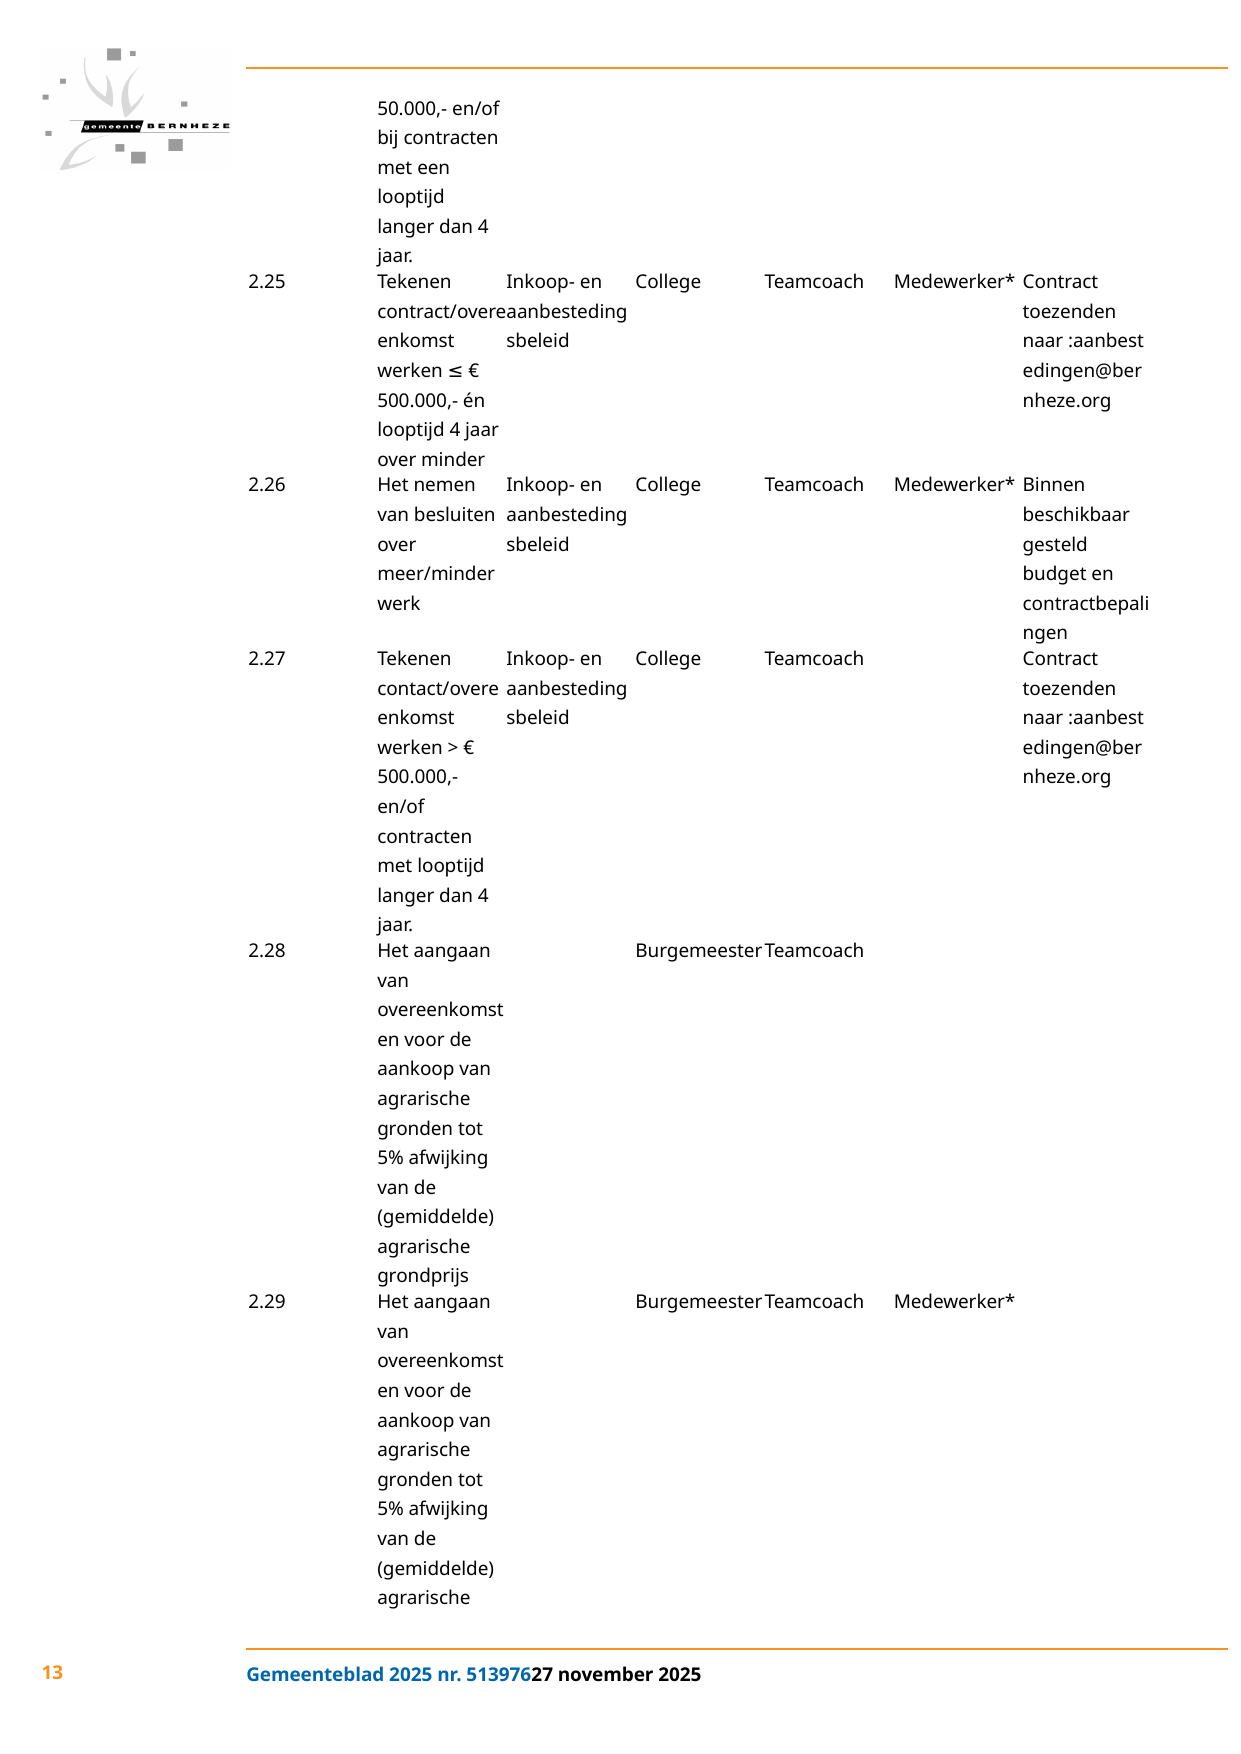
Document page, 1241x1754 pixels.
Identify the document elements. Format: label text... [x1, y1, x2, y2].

table_cell 2.27 [248, 645, 377, 937]
table_cell Inkoop- en aanbestedingsbeleid [506, 472, 635, 645]
table_cell Teamcoach [764, 937, 893, 1288]
table_cell 2.26 [248, 472, 377, 645]
table_cell [764, 95, 893, 268]
table_cell Medewerker* [894, 1289, 1022, 1610]
table_cell Binnen beschikbaar gesteld budget en contractbepalingen [1023, 472, 1152, 645]
table_cell Teamcoach [764, 472, 893, 645]
table_cell [1023, 937, 1152, 1288]
table_cell [1023, 95, 1152, 268]
table_cell Contract toezenden naar :aanbestedingen@bernheze.org [1023, 269, 1152, 472]
table_cell Inkoop- en aanbestedingsbeleid [506, 269, 635, 472]
table_cell [894, 95, 1022, 268]
table_cell College [635, 472, 764, 645]
table_cell [506, 1289, 635, 1610]
table_cell 2.29 [248, 1289, 377, 1610]
picture [41, 47, 231, 172]
table_cell [506, 937, 635, 1288]
table_cell [635, 95, 764, 268]
table_cell [894, 937, 1022, 1288]
table_cell Teamcoach [764, 269, 893, 472]
table_cell Tekenen contract/overeenkomst werken ≤ € 500.000,- én looptijd 4 jaar over minder [377, 269, 506, 472]
table_cell [1023, 1289, 1152, 1610]
table_cell Teamcoach [764, 645, 893, 937]
table_cell [506, 95, 635, 268]
table_cell Het aangaan van overeenkomsten voor de aankoop van agrarische gronden tot 5% afwijking van de (gemiddelde) agrarische grondprijs [377, 937, 506, 1288]
table_cell Het nemen van besluiten over meer/minderwerk [377, 472, 506, 645]
table_cell 2.28 [248, 937, 377, 1288]
table_cell [248, 95, 377, 268]
table_cell [894, 645, 1022, 937]
table_cell Medewerker* [894, 472, 1022, 645]
table_cell Het aangaan van overeenkomsten voor de aankoop van agrarische gronden tot 5% afwijking van de (gemiddelde) agrarische [377, 1289, 506, 1610]
table_cell Burgemeester [635, 1289, 764, 1610]
table_cell Medewerker* [894, 269, 1022, 472]
table_cell Burgemeester [635, 937, 764, 1288]
table_cell Contract toezenden naar :aanbestedingen@bernheze.org [1023, 645, 1152, 937]
table_cell Teamcoach [764, 1289, 893, 1610]
table_cell 50.000,- en/of bij contracten met een looptijd langer dan 4 jaar. [377, 95, 506, 268]
table_cell Inkoop- en aanbestedingsbeleid [506, 645, 635, 937]
table_cell Tekenen contact/overeenkomst werken > € 500.000,- en/of contracten met looptijd langer dan 4 jaar. [377, 645, 506, 937]
table_cell College [635, 645, 764, 937]
table_cell College [635, 269, 764, 472]
table_cell 2.25 [248, 269, 377, 472]
